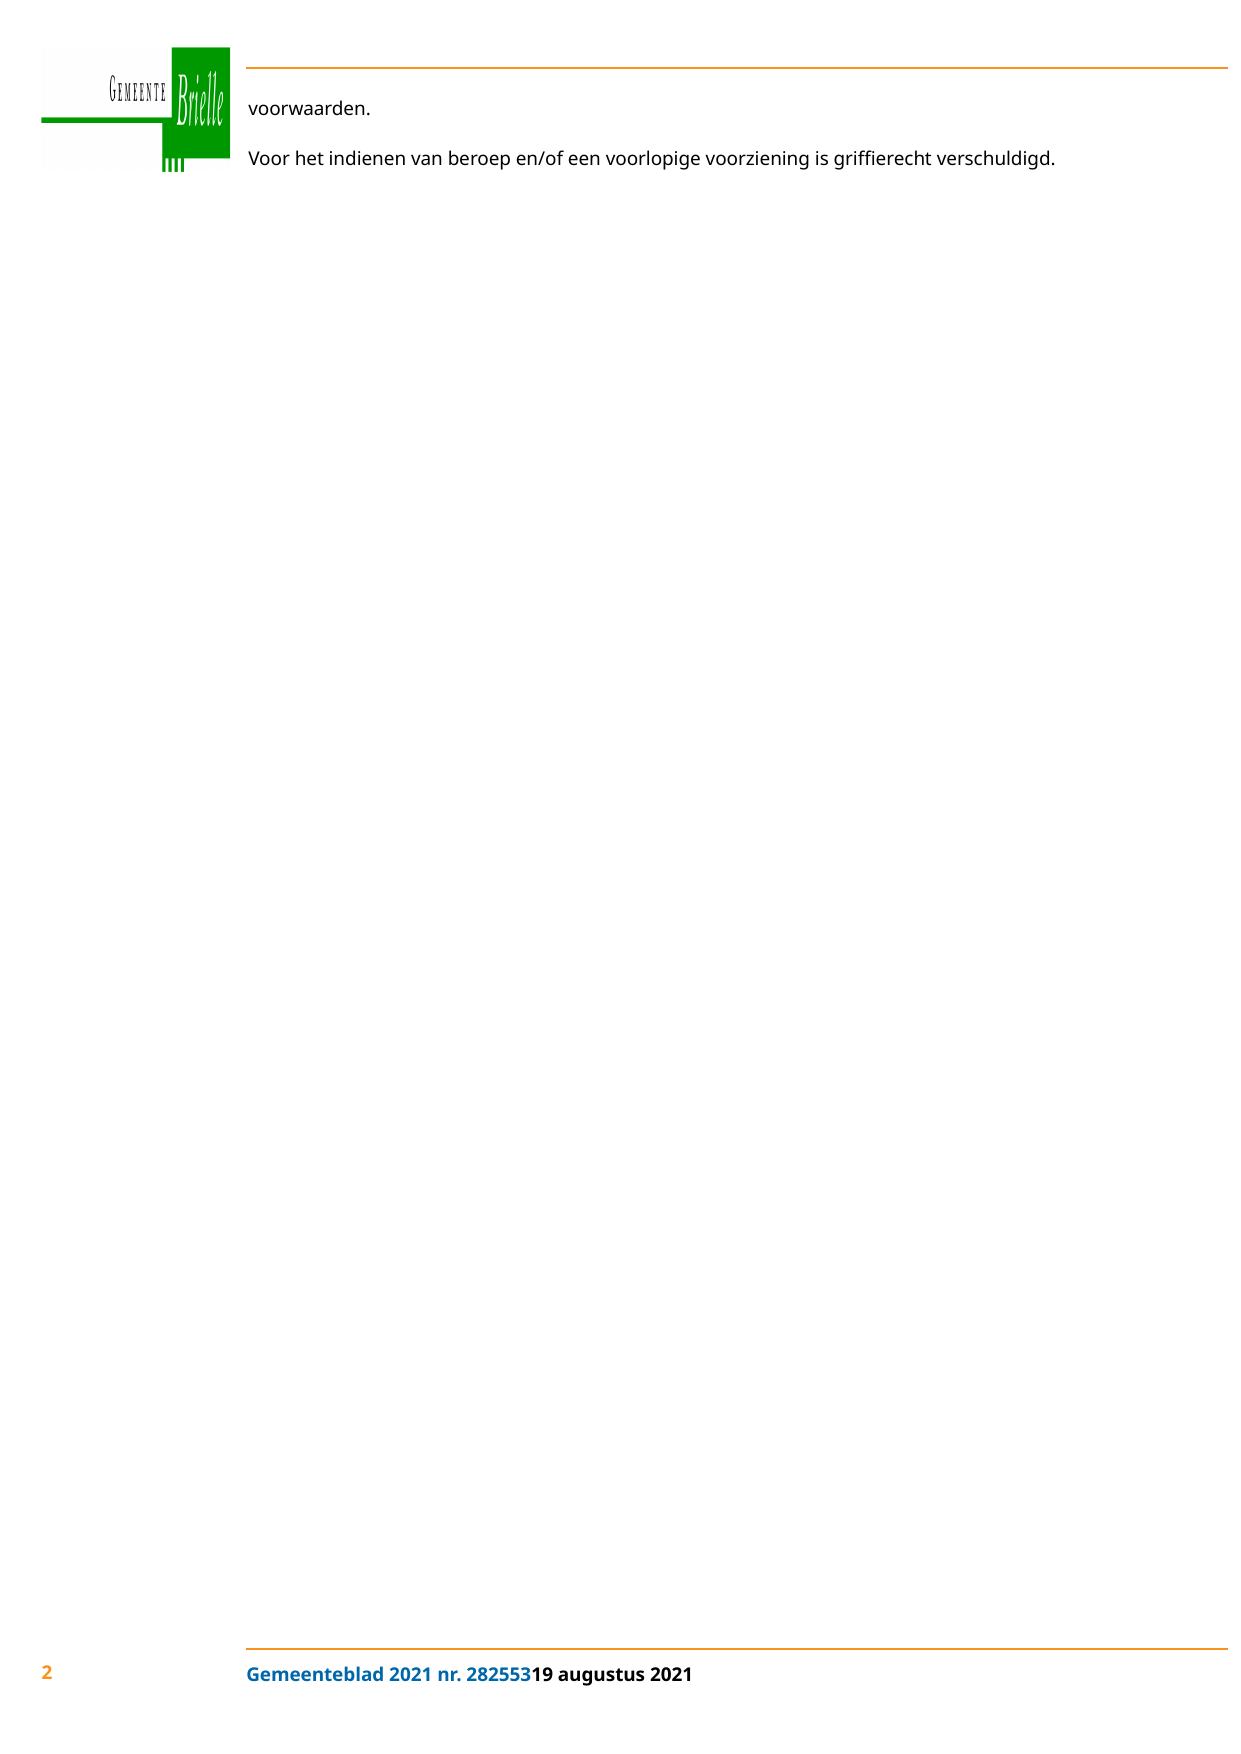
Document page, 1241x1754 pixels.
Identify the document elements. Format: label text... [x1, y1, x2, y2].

picture [41, 47, 231, 172]
text voorwaarden. [248, 95, 1152, 121]
text Voor het indienen van beroep en/of een voorlopige voorziening is griffierecht verschuldigd. [248, 145, 1152, 171]
